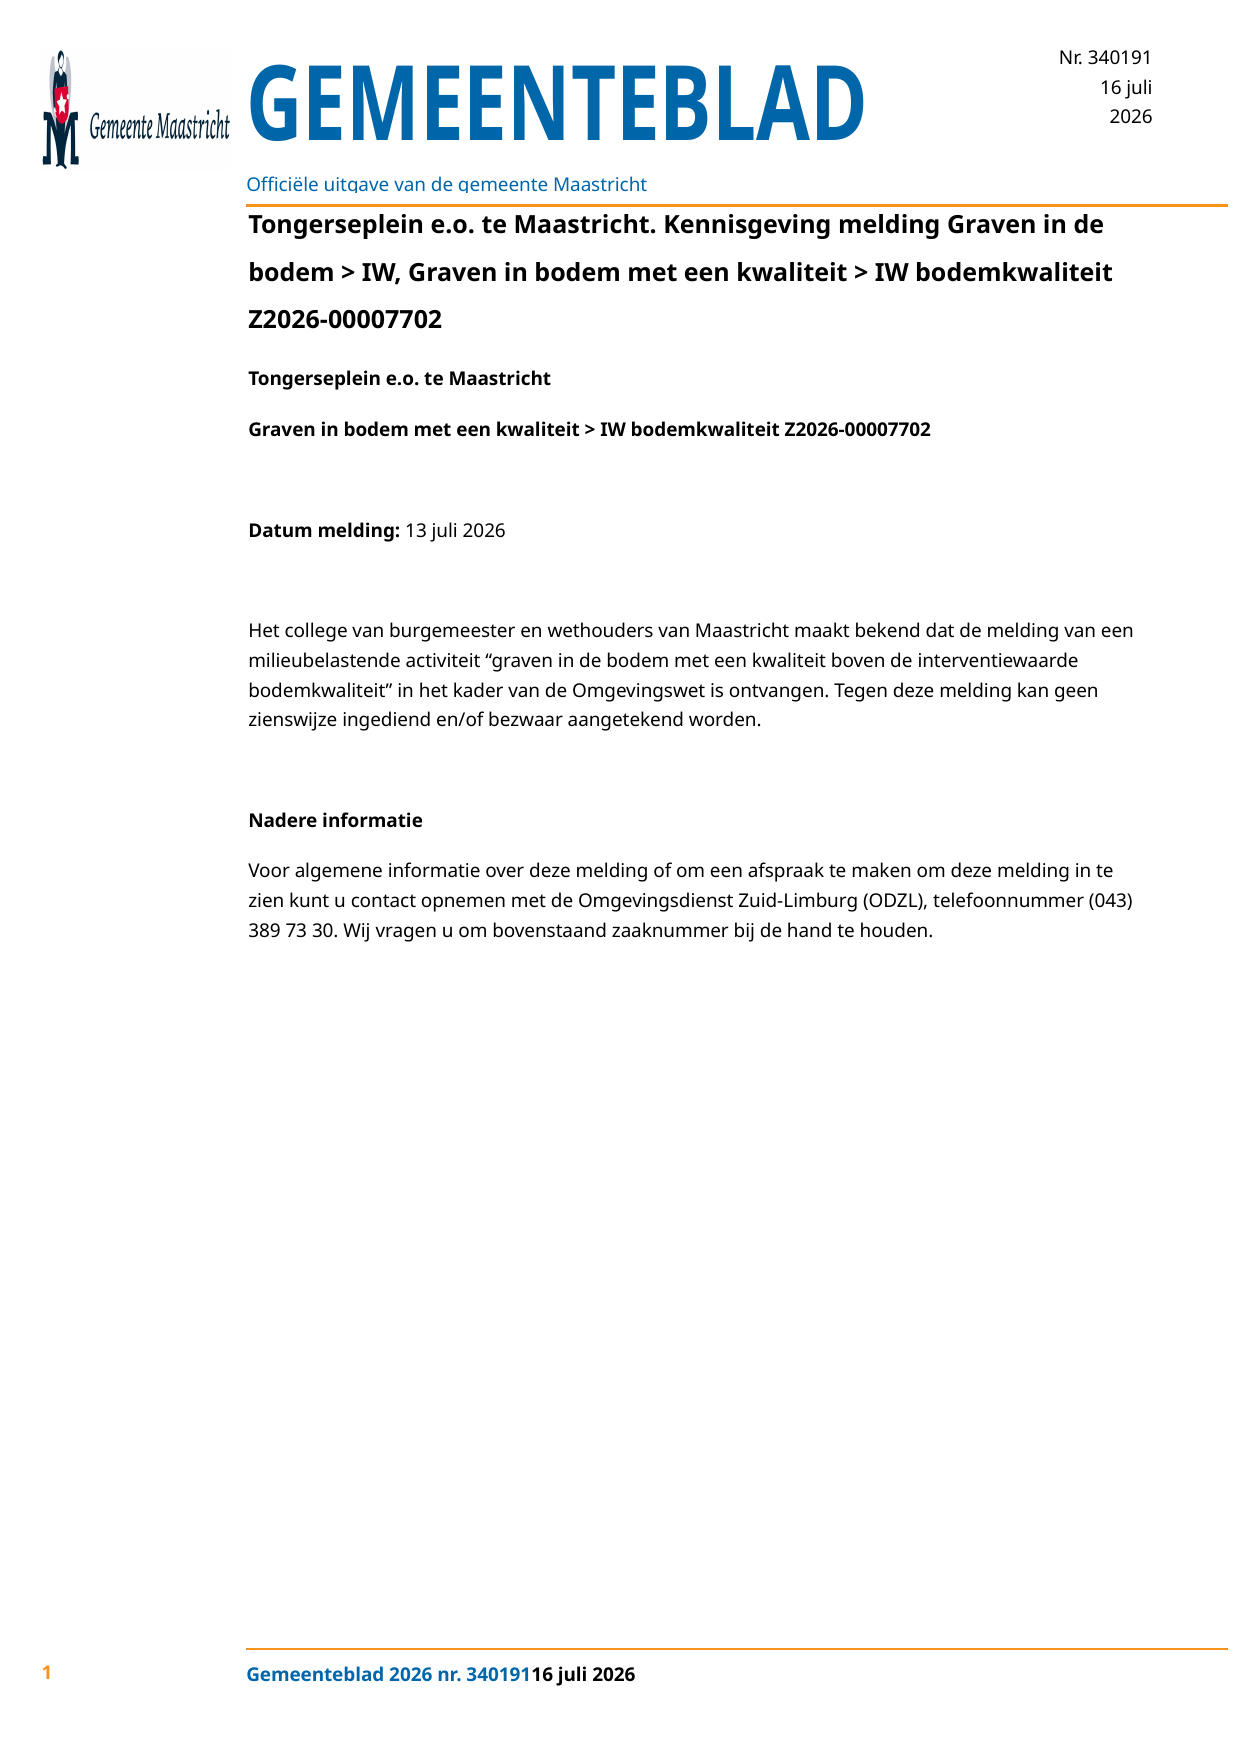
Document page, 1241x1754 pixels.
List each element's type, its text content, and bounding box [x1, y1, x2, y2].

text Datum melding: 13 juli 2026 [248, 517, 1152, 542]
picture [41, 47, 231, 172]
text Het college van burgemeester en wethouders van Maastricht maakt bekend dat de melding van een milieubelastende activiteit “graven in de bodem met een kwaliteit boven de interventiewaarde bodemkwaliteit” in het kader van de Omgevingswet is ontvangen. Tegen deze melding kan geen zienswijze ingediend en/of bezwaar aangetekend worden. [248, 618, 1152, 732]
text Tongerseplein e.o. te Maastricht. Kennisgeving melding Graven in de bodem > IW, Graven in bodem met een kwaliteit > IW bodemkwaliteit Z2026-00007702 [248, 207, 1152, 336]
text Voor algemene informatie over deze melding of om een afspraak te maken om deze melding in te zien kunt u contact opnemen met de Omgevingsdienst Zuid-Limburg (ODZL), telefoonnummer (043) 389 73 30. Wij vragen u om bovenstaand zaaknummer bij de hand te houden. [248, 858, 1152, 942]
text Nadere informatie [248, 807, 1152, 833]
text Graven in bodem met een kwaliteit > IW bodemkwaliteit Z2026-00007702 [248, 416, 1152, 442]
text Tongerseplein e.o. te Maastricht [248, 366, 1152, 391]
